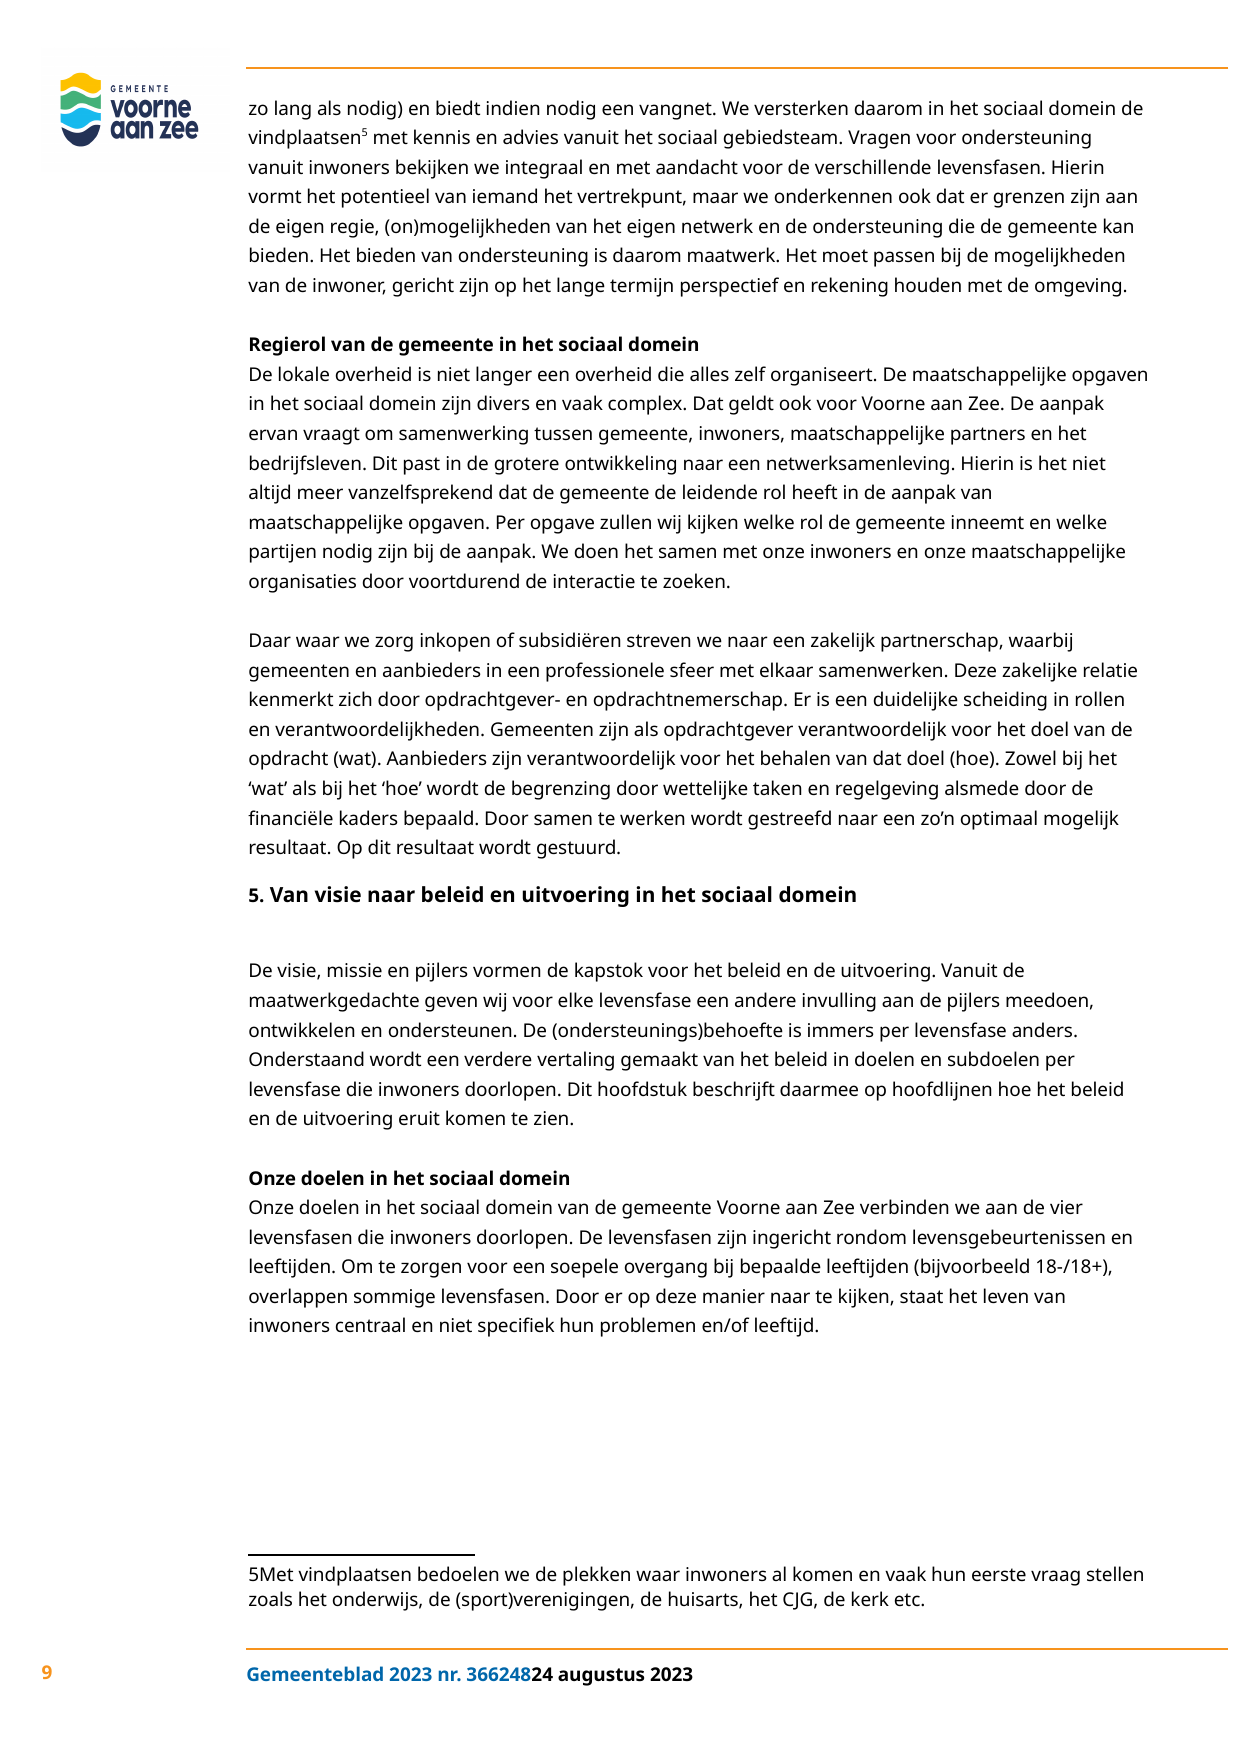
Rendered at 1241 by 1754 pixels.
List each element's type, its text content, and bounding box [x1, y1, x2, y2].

text zo lang als nodig) en biedt indien nodig een vangnet. We versterken daarom in het sociaal domein de vindplaatsen met kennis en advies vanuit het sociaal gebiedsteam. Vragen voor ondersteuning vanuit inwoners bekijken we integraal en met aandacht voor de verschillende levensfasen. Hierin vormt het potentieel van iemand het vertrekpunt, maar we onderkennen ook dat er grenzen zijn aan de eigen regie, (on)mogelijkheden van het eigen netwerk en de ondersteuning die de gemeente kan bieden. Het bieden van ondersteuning is daarom maatwerk. Het moet passen bij de mogelijkheden van de inwoner, gericht zijn op het lange termijn perspectief en rekening houden met de omgeving. [248, 95, 1152, 298]
text Daar waar we zorg inkopen of subsidiëren streven we naar een zakelijk partnerschap, waarbij gemeenten en aanbieders in een professionele sfeer met elkaar samenwerken. Deze zakelijke relatie kenmerkt zich door opdrachtgever- en opdrachtnemerschap. Er is een duidelijke scheiding in rollen en verantwoordelijkheden. Gemeenten zijn als opdrachtgever verantwoordelijk voor het doel van de opdracht (wat). Aanbieders zijn verantwoordelijk voor het behalen van dat doel (hoe). Zowel bij het ‘wat’ als bij het ‘hoe’ wordt de begrenzing door wettelijke taken en regelgeving alsmede door de financiële kaders bepaald. Door samen te werken wordt gestreefd naar een zo’n optimaal mogelijk resultaat. Op dit resultaat wordt gestuurd. [248, 627, 1152, 860]
text De visie, missie en pijlers vormen de kapstok voor het beleid en de uitvoering. Vanuit de maatwerkgedachte geven wij voor elke levensfase een andere invulling aan de pijlers meedoen, ontwikkelen en ondersteunen. De (ondersteunings)behoefte is immers per levensfase anders. Onderstaand wordt een verdere vertaling gemaakt van het beleid in doelen en subdoelen per levensfase die inwoners doorlopen. Dit hoofdstuk beschrijft daarmee op hoofdlijnen hoe het beleid en de uitvoering eruit komen te zien. [248, 958, 1152, 1131]
text Onze doelen in het sociaal domein van de gemeente Voorne aan Zee verbinden we aan de vier levensfasen die inwoners doorlopen. De levensfasen zijn ingericht rondom levensgebeurtenissen en leeftijden. Om te zorgen voor een soepele overgang bij bepaalde leeftijden (bijvoorbeeld 18-/18+), overlappen sommige levensfasen. Door er op deze manier naar te kijken, staat het leven van inwoners centraal en niet specifiek hun problemen en/of leeftijd. [248, 1194, 1152, 1338]
text Onze doelen in het sociaal domein [248, 1165, 1152, 1191]
text De lokale overheid is niet langer een overheid die alles zelf organiseert. De maatschappelijke opgaven in het sociaal domein zijn divers en vaak complex. Dat geldt ook voor Voorne aan Zee. De aanpak ervan vraagt om samenwerking tussen gemeente, inwoners, maatschappelijke partners en het bedrijfsleven. Dit past in de grotere ontwikkeling naar een netwerksamenleving. Hierin is het niet altijd meer vanzelfsprekend dat de gemeente de leidende rol heeft in de aanpak van maatschappelijke opgaven. Per opgave zullen wij kijken welke rol de gemeente inneemt en welke partijen nodig zijn bij de aanpak. We doen het samen met onze inwoners en onze maatschappelijke organisaties door voortdurend de interactie te zoeken. [248, 361, 1152, 594]
text Regierol van de gemeente in het sociaal domein [248, 331, 1152, 357]
text Met vindplaatsen bedoelen we de plekken waar inwoners al komen en vaak hun eerste vraag stellen zoals het onderwijs, de (sport)verenigingen, de huisarts, het CJG, de kerk etc. [248, 1561, 1152, 1612]
text 5. Van visie naar beleid en uitvoering in het sociaal domein [248, 880, 1152, 908]
picture [41, 47, 231, 172]
